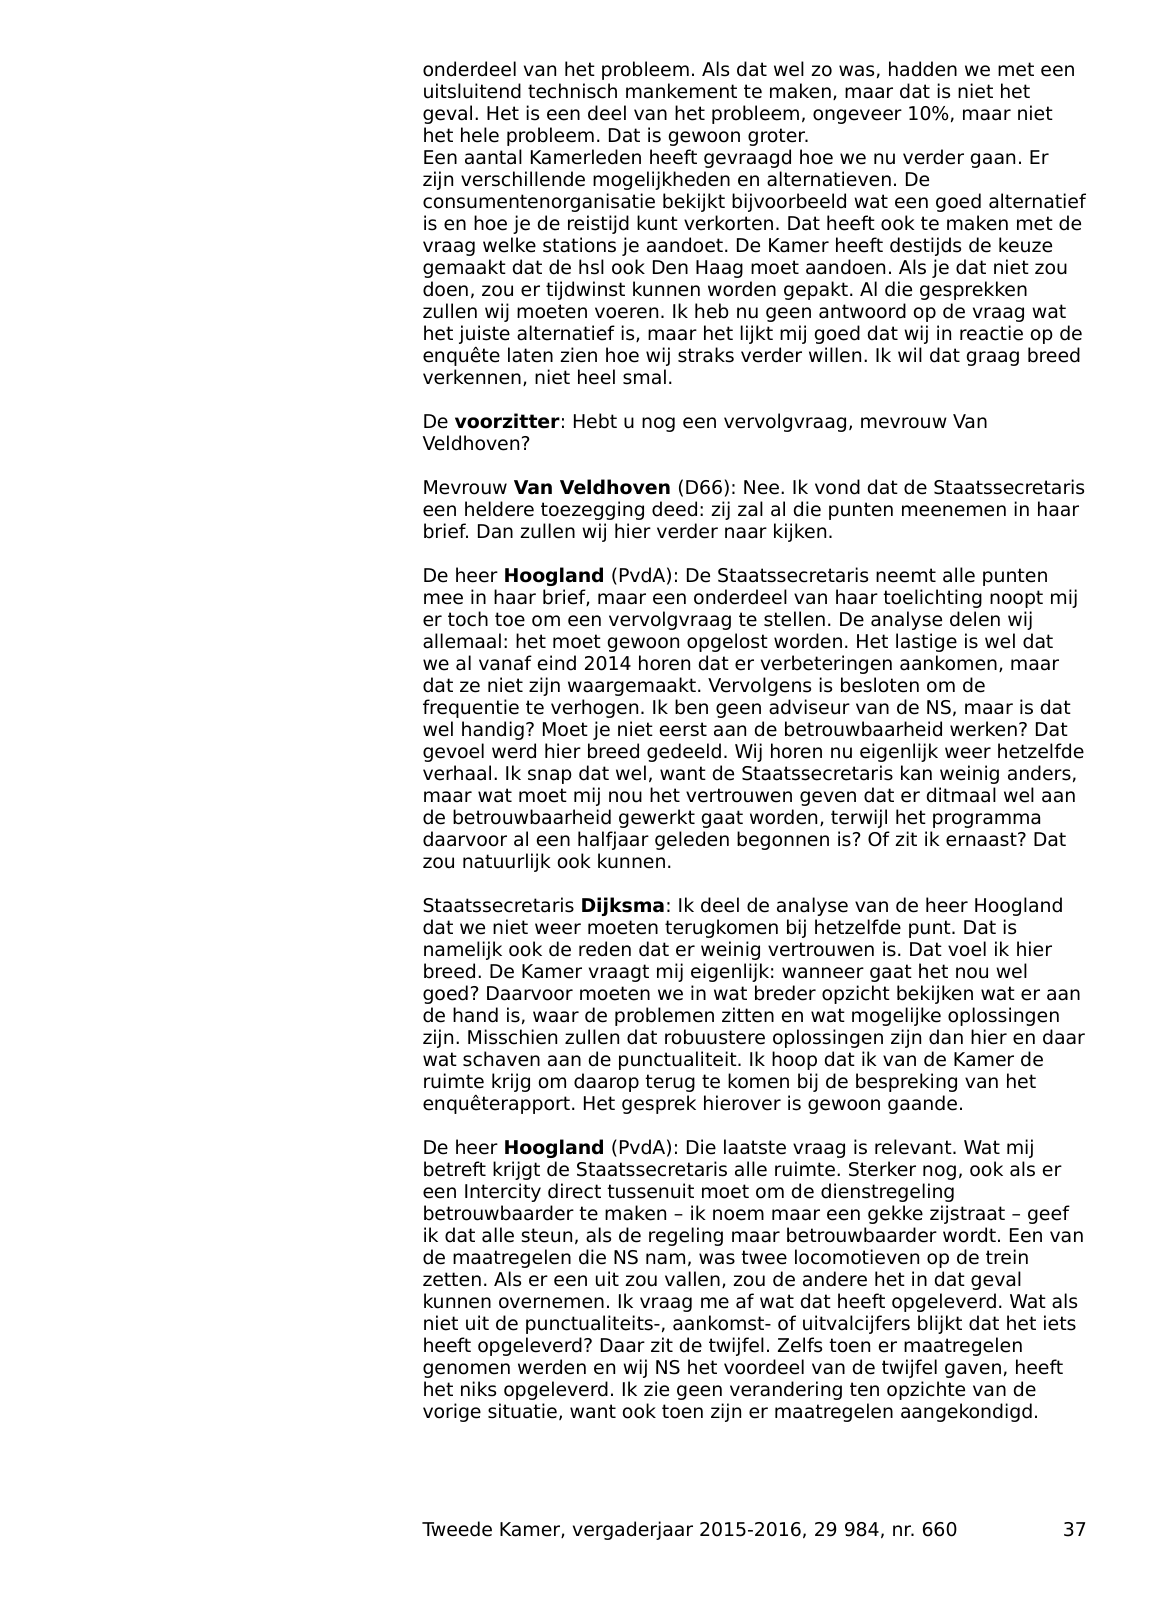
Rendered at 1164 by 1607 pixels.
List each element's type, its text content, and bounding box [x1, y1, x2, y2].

text Staatssecretaris Dijksma: Ik deel de analyse van de heer Hoogland dat we niet weer moeten terugkomen bij hetzelfde punt. Dat is namelijk ook de reden dat er weinig vertrouwen is. Dat voel ik hier breed. De Kamer vraagt mij eigenlijk: wanneer gaat het nou wel goed? Daarvoor moeten we in wat breder opzicht bekijken wat er aan de hand is, waar de problemen zitten en wat mogelijke oplossingen zijn. Misschien zullen dat robuustere oplossingen zijn dan hier en daar wat schaven aan de punctualiteit. Ik hoop dat ik van de Kamer de ruimte krijg om daarop terug te komen bij de bespreking van het enquêterapport. Het gesprek hierover is gewoon gaande. [422, 895, 1087, 1115]
text Een aantal Kamerleden heeft gevraagd hoe we nu verder gaan. Er zijn verschillende mogelijkheden en alternatieven. De consumentenorganisatie bekijkt bijvoorbeeld wat een goed alternatief is en hoe je de reistijd kunt verkorten. Dat heeft ook te maken met de vraag welke stations je aandoet. De Kamer heeft destijds de keuze gemaakt dat de hsl ook Den Haag moet aandoen. Als je dat niet zou doen, zou er tijdwinst kunnen worden gepakt. Al die gesprekken zullen wij moeten voeren. Ik heb nu geen antwoord op de vraag wat het juiste alternatief is, maar het lijkt mij goed dat wij in reactie op de enquête laten zien hoe wij straks verder willen. Ik wil dat graag breed verkennen, niet heel smal. [422, 147, 1087, 389]
text Mevrouw Van Veldhoven (D66): Nee. Ik vond dat de Staatssecretaris een heldere toezegging deed: zij zal al die punten meenemen in haar brief. Dan zullen wij hier verder naar kijken. [422, 477, 1087, 543]
text onderdeel van het probleem. Als dat wel zo was, hadden we met een uitsluitend technisch mankement te maken, maar dat is niet het geval. Het is een deel van het probleem, ongeveer 10%, maar niet het hele probleem. Dat is gewoon groter. [422, 59, 1087, 147]
text De voorzitter: Hebt u nog een vervolgvraag, mevrouw Van Veldhoven? [422, 411, 1087, 455]
text De heer Hoogland (PvdA): Die laatste vraag is relevant. Wat mij betreft krijgt de Staatssecretaris alle ruimte. Sterker nog, ook als er een Intercity direct tussenuit moet om de dienstregeling betrouwbaarder te maken – ik noem maar een gekke zijstraat – geef ik dat alle steun, als de regeling maar betrouwbaarder wordt. Een van de maatregelen die NS nam, was twee locomotieven op de trein zetten. Als er een uit zou vallen, zou de andere het in dat geval kunnen overnemen. Ik vraag me af wat dat heeft opgeleverd. Wat als niet uit de punctualiteits-, aankomst- of uitvalcijfers blijkt dat het iets heeft opgeleverd? Daar zit de twijfel. Zelfs toen er maatregelen genomen werden en wij NS het voordeel van de twijfel gaven, heeft het niks opgeleverd. Ik zie geen verandering ten opzichte van de vorige situatie, want ook toen zijn er maatregelen aangekondigd. [422, 1137, 1087, 1423]
text De heer Hoogland (PvdA): De Staatssecretaris neemt alle punten mee in haar brief, maar een onderdeel van haar toelichting noopt mij er toch toe om een vervolgvraag te stellen. De analyse delen wij allemaal: het moet gewoon opgelost worden. Het lastige is wel dat we al vanaf eind 2014 horen dat er verbeteringen aankomen, maar dat ze niet zijn waargemaakt. Vervolgens is besloten om de frequentie te verhogen. Ik ben geen adviseur van de NS, maar is dat wel handig? Moet je niet eerst aan de betrouwbaarheid werken? Dat gevoel werd hier breed gedeeld. Wij horen nu eigenlijk weer hetzelfde verhaal. Ik snap dat wel, want de Staatssecretaris kan weinig anders, maar wat moet mij nou het vertrouwen geven dat er ditmaal wel aan de betrouwbaarheid gewerkt gaat worden, terwijl het programma daarvoor al een halfjaar geleden begonnen is? Of zit ik ernaast? Dat zou natuurlijk ook kunnen. [422, 565, 1087, 873]
